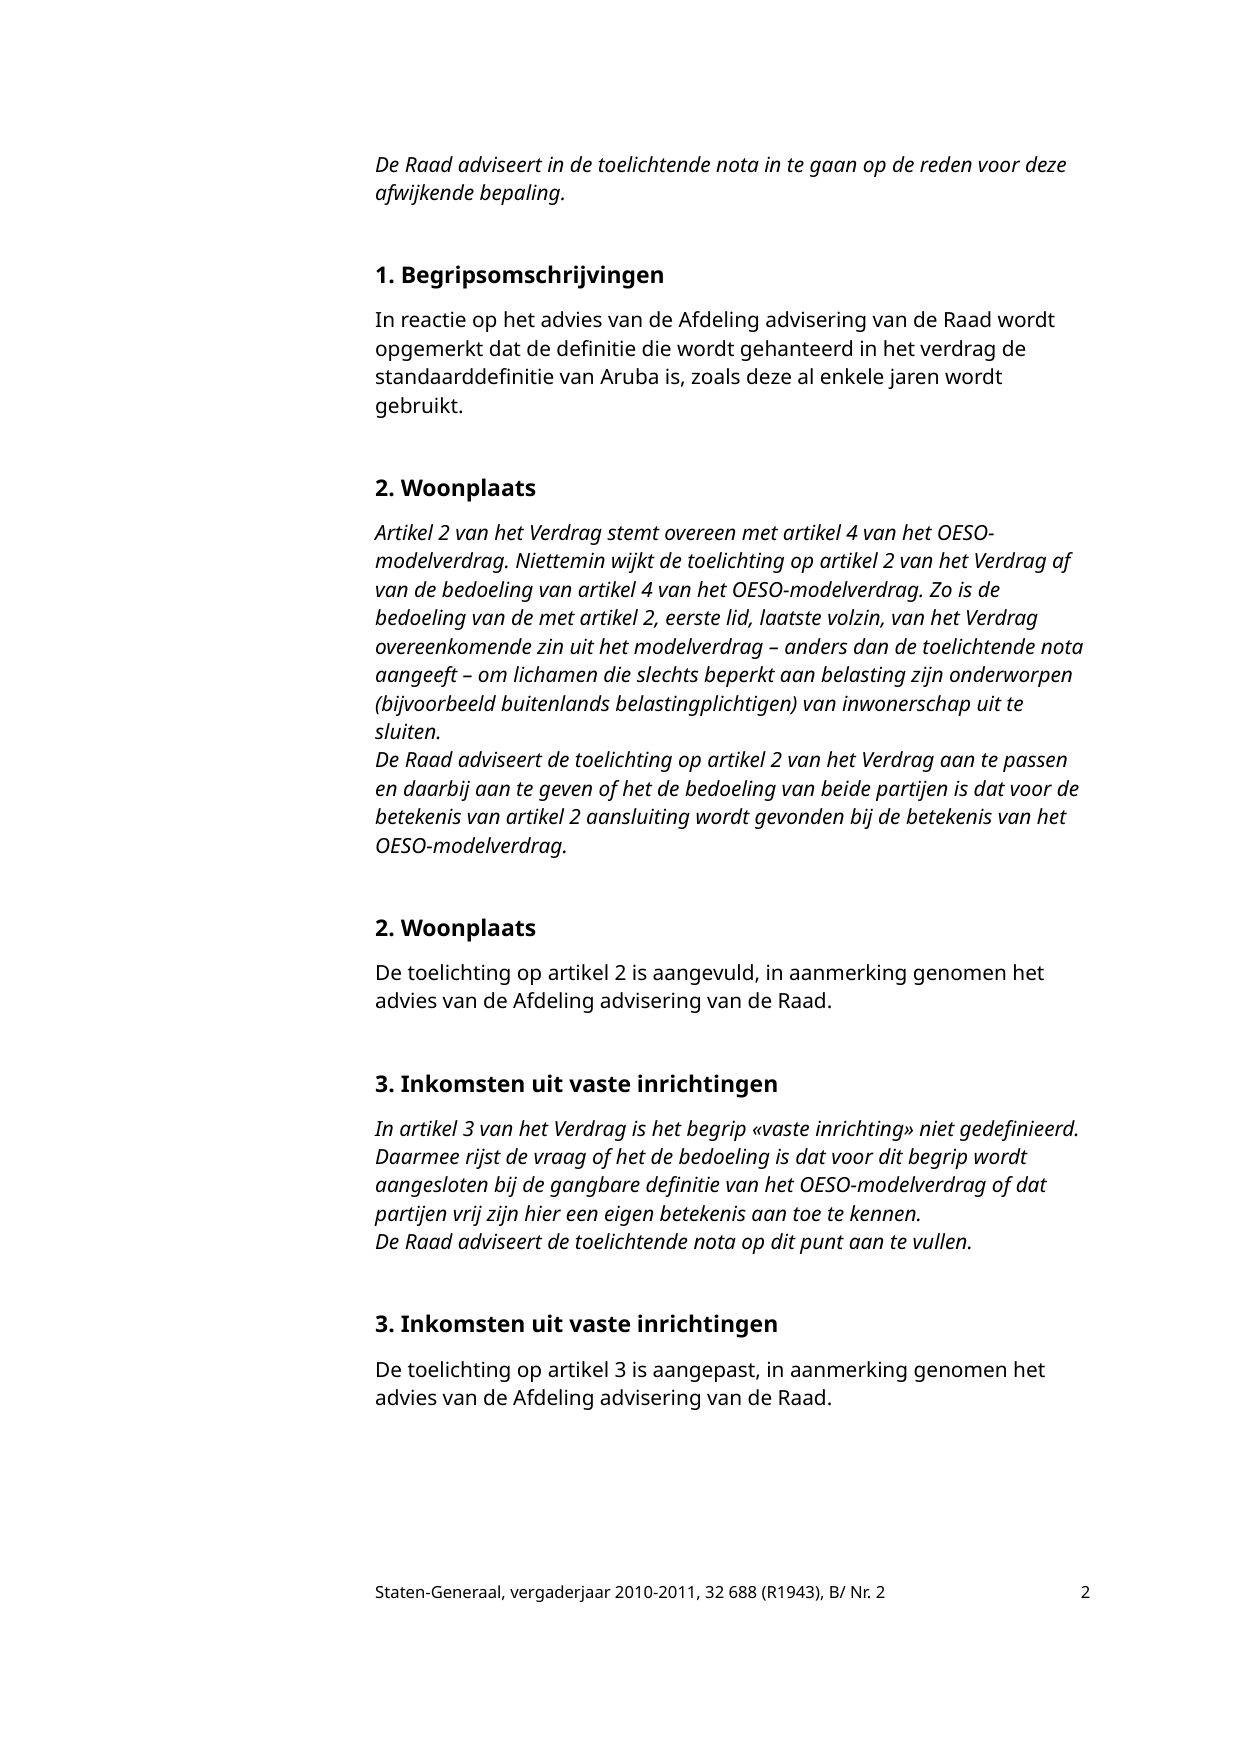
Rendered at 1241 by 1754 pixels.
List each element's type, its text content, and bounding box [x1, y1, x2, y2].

subtitle 2. Woonplaats [375, 912, 1090, 943]
subtitle 3. Inkomsten uit vaste inrichtingen [375, 1067, 1090, 1099]
text De Raad adviseert de toelichting op artikel 2 van het Verdrag aan te passen en daarbij aan te geven of het de bedoeling van beide partijen is dat voor de betekenis van artikel 2 aansluiting wordt gevonden bij de betekenis van het OESO-modelverdrag. [375, 746, 1090, 859]
text De Raad adviseert de toelichtende nota op dit punt aan te vullen. [375, 1227, 1090, 1256]
text De Raad adviseert in de toelichtende nota in te gaan op de reden voor deze afwijkende bepaling. [375, 150, 1090, 207]
text In reactie op het advies van de Afdeling advisering van de Raad wordt opgemerkt dat de definitie die wordt gehanteerd in het verdrag de standaarddefinitie van Aruba is, zoals deze al enkele jaren wordt gebruikt. [375, 306, 1090, 419]
subtitle 2. Woonplaats [375, 472, 1090, 503]
subtitle 1. Begripsomschrijvingen [375, 259, 1090, 291]
text Artikel 2 van het Verdrag stemt overeen met artikel 4 van het OESO-modelverdrag. Niettemin wijkt de toelichting op artikel 2 van het Verdrag af van de bedoeling van artikel 4 van het OESO-modelverdrag. Zo is de bedoeling van de met artikel 2, eerste lid, laatste volzin, van het Verdrag overeenkomende zin uit het modelverdrag – anders dan de toelichtende nota aangeeft – om lichamen die slechts beperkt aan belasting zijn onderworpen (bijvoorbeeld buitenlands belastingplichtigen) van inwonerschap uit te sluiten. [375, 518, 1090, 746]
text In artikel 3 van het Verdrag is het begrip «vaste inrichting» niet gedefinieerd. Daarmee rijst de vraag of het de bedoeling is dat voor dit begrip wordt aangesloten bij de gangbare definitie van het OESO-modelverdrag of dat partijen vrij zijn hier een eigen betekenis aan toe te kennen. [375, 1114, 1090, 1227]
text De toelichting op artikel 2 is aangevuld, in aanmerking genomen het advies van de Afdeling advisering van de Raad. [375, 958, 1090, 1015]
subtitle 3. Inkomsten uit vaste inrichtingen [375, 1308, 1090, 1340]
text De toelichting op artikel 3 is aangepast, in aanmerking genomen het advies van de Afdeling advisering van de Raad. [375, 1355, 1090, 1412]
